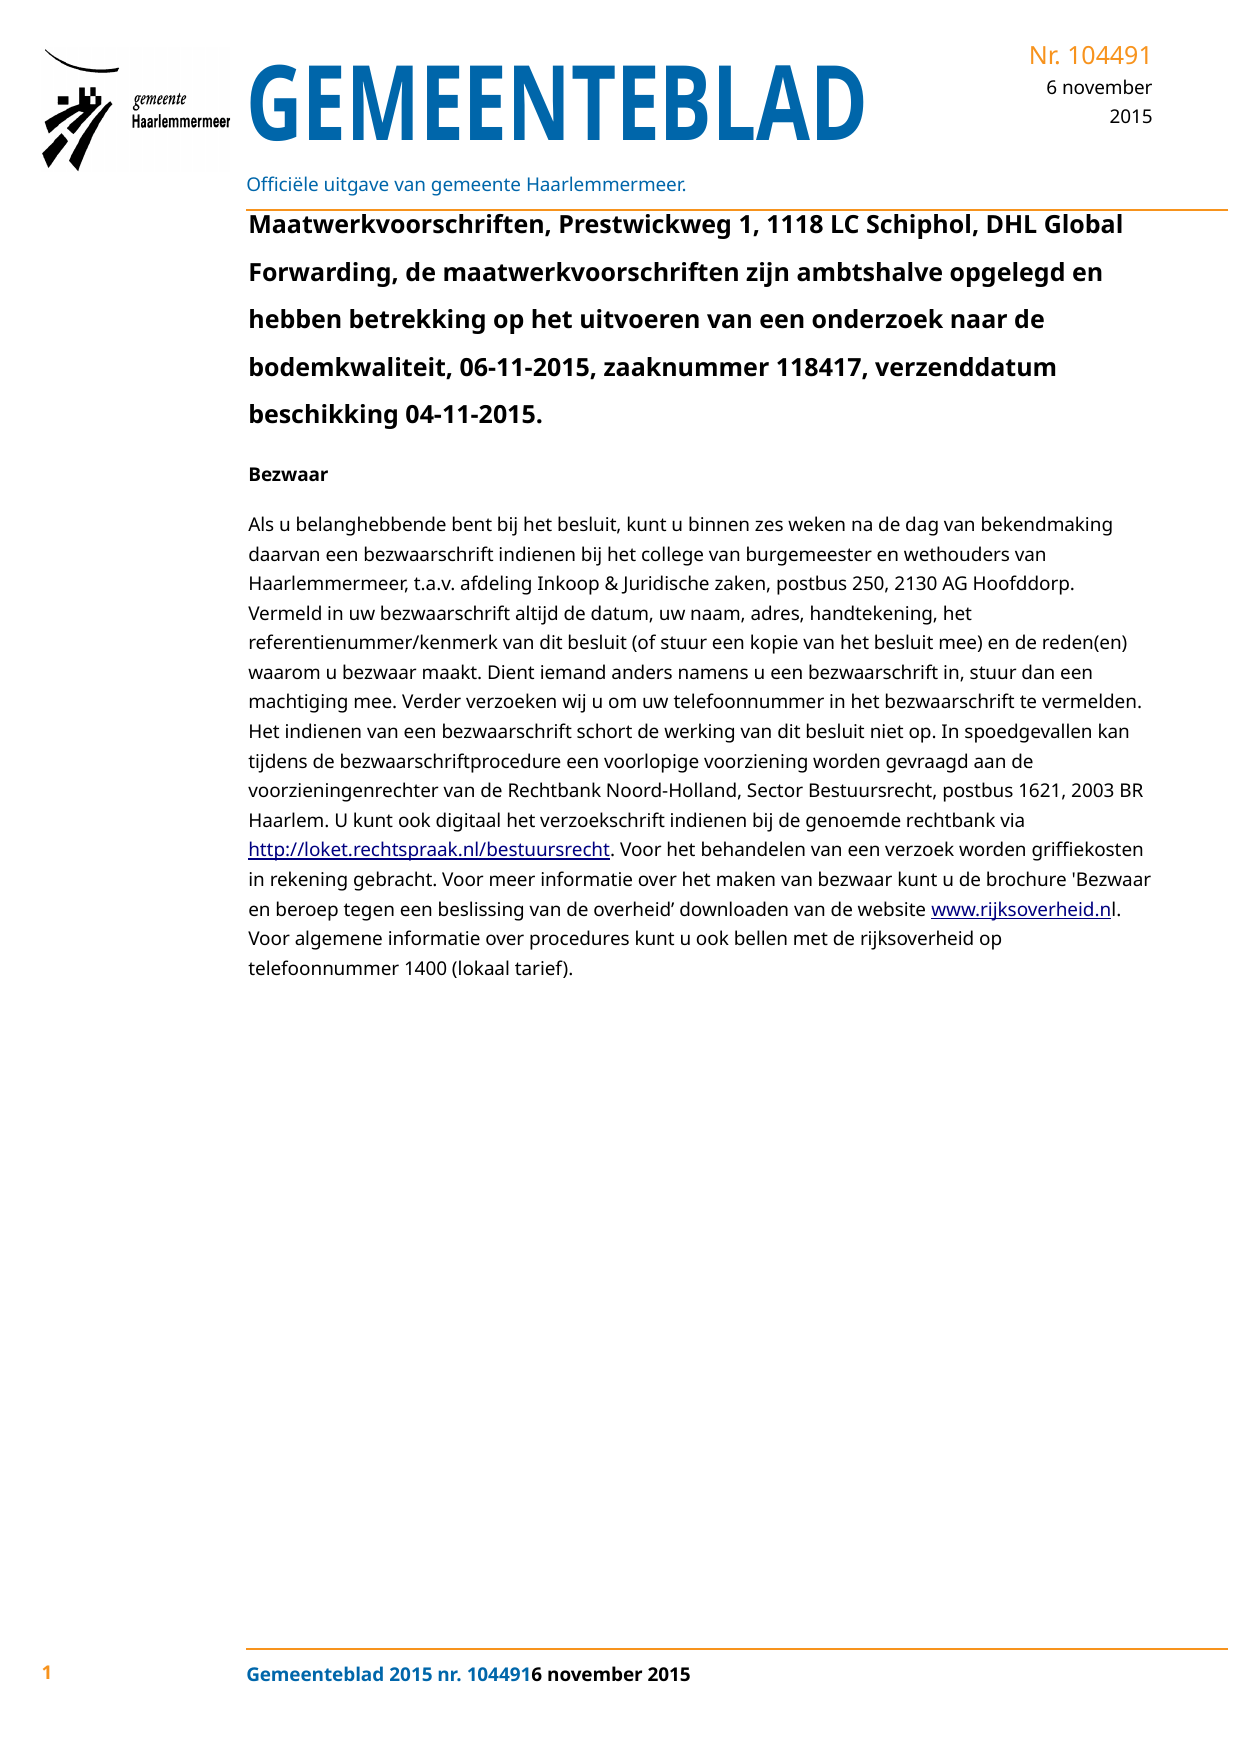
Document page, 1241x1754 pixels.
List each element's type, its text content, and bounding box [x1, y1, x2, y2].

text Bezwaar [248, 461, 1152, 486]
picture [41, 47, 231, 172]
text Als u belanghebbende bent bij het besluit, kunt u binnen zes weken na de dag van bekendmaking daarvan een bezwaarschrift indienen bij het college van burgemeester en wethouders van Haarlemmermeer, t.a.v. afdeling Inkoop & Juridische zaken, postbus 250, 2130 AG Hoofddorp. Vermeld in uw bezwaarschrift altijd de datum, uw naam, adres, handtekening, het referentienummer/kenmerk van dit besluit (of stuur een kopie van het besluit mee) en de reden(en) waarom u bezwaar maakt. Dient iemand anders namens u een bezwaarschrift in, stuur dan een machtiging mee. Verder verzoeken wij u om uw telefoonnummer in het bezwaarschrift te vermelden. Het indienen van een bezwaarschrift schort de werking van dit besluit niet op. In spoedgevallen kan tijdens de bezwaarschriftprocedure een voorlopige voorziening worden gevraagd aan de voorzieningenrechter van de Rechtbank Noord-Holland, Sector Bestuursrecht, postbus 1621, 2003 BR Haarlem. U kunt ook digitaal het verzoekschrift indienen bij de genoemde rechtbank via http://loket.rechtspraak.nl/bestuursrecht. Voor het behandelen van een verzoek worden griffiekosten in rekening gebracht. Voor meer informatie over het maken van bezwaar kunt u de brochure 'Bezwaar en beroep tegen een beslissing van de overheid’ downloaden van de website www.rijksoverheid.nl. Voor algemene informatie over procedures kunt u ook bellen met de rijksoverheid op telefoonnummer 1400 (lokaal tarief). [248, 511, 1152, 981]
text Maatwerkvoorschriften, Prestwickweg 1, 1118 LC Schiphol, DHL Global Forwarding, de maatwerkvoorschriften zijn ambtshalve opgelegd en hebben betrekking op het uitvoeren van een onderzoek naar de bodemkwaliteit, 06-11-2015, zaaknummer 118417, verzenddatum beschikking 04-11-2015. [248, 211, 1152, 431]
